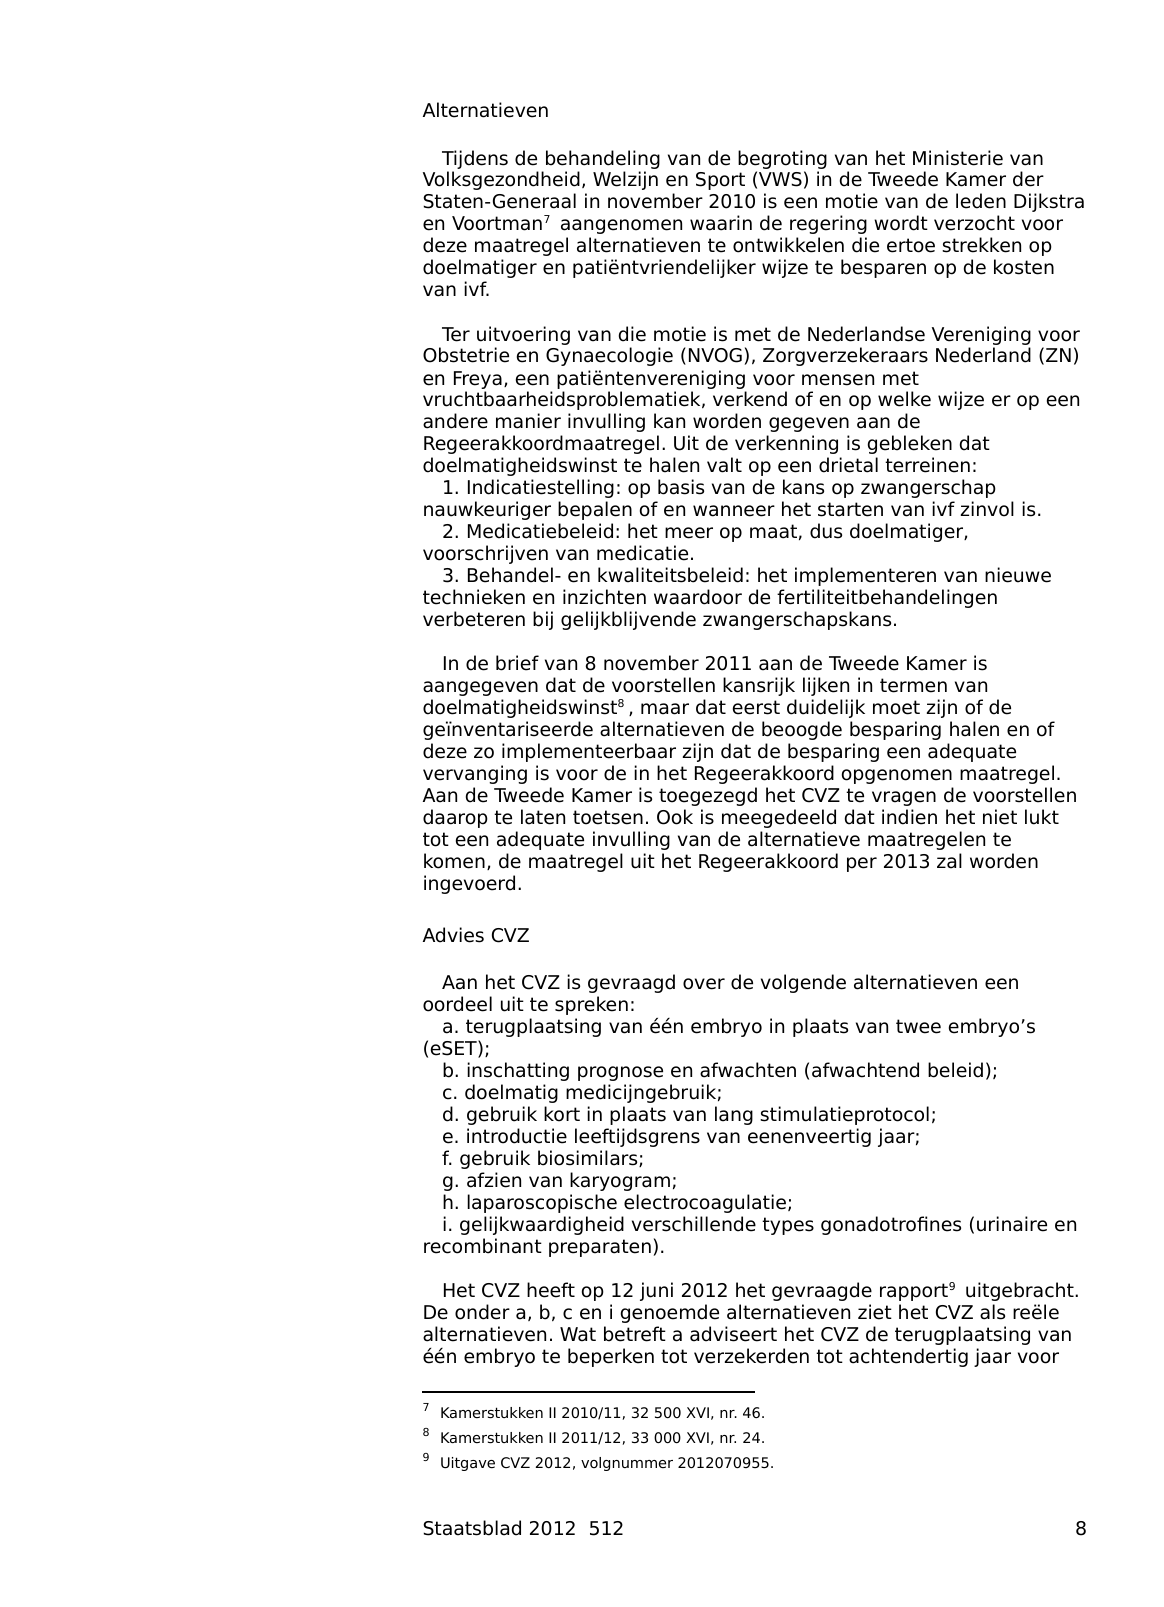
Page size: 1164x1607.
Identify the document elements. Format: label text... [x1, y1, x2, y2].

text f. gebruik biosimilars; [422, 1148, 1087, 1170]
text 2. Medicatiebeleid: het meer op maat, dus doelmatiger, voorschrijven van medicatie. [422, 521, 1087, 565]
text In de brief van 8 november 2011 aan de Tweede Kamer is aangegeven dat de voorstellen kansrijk lijken in termen van doelmatigheidswinst, maar dat eerst duidelijk moet zijn of de geïnventariseerde alternatieven de beoogde besparing halen en of deze zo implementeerbaar zijn dat de besparing een adequate vervanging is voor de in het Regeerakkoord opgenomen maatregel. Aan de Tweede Kamer is toegezegd het CVZ te vragen de voorstellen daarop te laten toetsen. Ook is meegedeeld dat indien het niet lukt tot een adequate invulling van de alternatieve maatregelen te komen, de maatregel uit het Regeerakkoord per 2013 zal worden ingevoerd. [422, 653, 1087, 895]
text 3. Behandel- en kwaliteitsbeleid: het implementeren van nieuwe technieken en inzichten waardoor de fertiliteitbehandelingen verbeteren bij gelijkblijvende zwangerschapskans. [422, 565, 1087, 631]
text Het CVZ heeft op 12 juni 2012 het gevraagde rapport uitgebracht. De onder a, b, c en i genoemde alternatieven ziet het CVZ als reële alternatieven. Wat betreft a adviseert het CVZ de terugplaatsing van één embryo te beperken tot verzekerden tot achtendertig jaar voor [422, 1280, 1087, 1368]
text Kamerstukken II 2011/12, 33 000 XVI, nr. 24. [422, 1426, 1087, 1448]
text a. terugplaatsing van één embryo in plaats van twee embryo’s (eSET); [422, 1016, 1087, 1060]
text e. introductie leeftijdsgrens van eenenveertig jaar; [422, 1126, 1087, 1148]
subtitle Advies CVZ [422, 925, 1087, 947]
text g. afzien van karyogram; [422, 1170, 1087, 1192]
text Aan het CVZ is gevraagd over de volgende alternatieven een oordeel uit te spreken: [422, 972, 1087, 1016]
text i. gelijkwaardigheid verschillende types gonadotrofines (urinaire en recombinant preparaten). [422, 1214, 1087, 1258]
text c. doelmatig medicijngebruik; [422, 1082, 1087, 1104]
text b. inschatting prognose en afwachten (afwachtend beleid); [422, 1060, 1087, 1082]
text Uitgave CVZ 2012, volgnummer 2012070955. [422, 1451, 1087, 1473]
text 1. Indicatiestelling: op basis van de kans op zwangerschap nauwkeuriger bepalen of en wanneer het starten van ivf zinvol is. [422, 477, 1087, 521]
text d. gebruik kort in plaats van lang stimulatieprotocol; [422, 1104, 1087, 1126]
text Ter uitvoering van die motie is met de Nederlandse Vereniging voor Obstetrie en Gynaecologie (NVOG), Zorgverzekeraars Nederland (ZN) en Freya, een patiëntenvereniging voor mensen met vruchtbaarheidsproblematiek, verkend of en op welke wijze er op een andere manier invulling kan worden gegeven aan de Regeerakkoordmaatregel. Uit de verkenning is gebleken dat doelmatigheidswinst te halen valt op een drietal terreinen: [422, 323, 1087, 477]
text Tijdens de behandeling van de begroting van het Ministerie van Volksgezondheid, Welzijn en Sport (VWS) in de Tweede Kamer der Staten-Generaal in november 2010 is een motie van de leden Dijkstra en Voortman aangenomen waarin de regering wordt verzocht voor deze maatregel alternatieven te ontwikkelen die ertoe strekken op doelmatiger en patiëntvriendelijker wijze te besparen op de kosten van ivf. [422, 147, 1087, 301]
subtitle Alternatieven [422, 100, 1087, 122]
text h. laparoscopische electrocoagulatie; [422, 1192, 1087, 1214]
text Kamerstukken II 2010/11, 32 500 XVI, nr. 46. [422, 1401, 1087, 1423]
